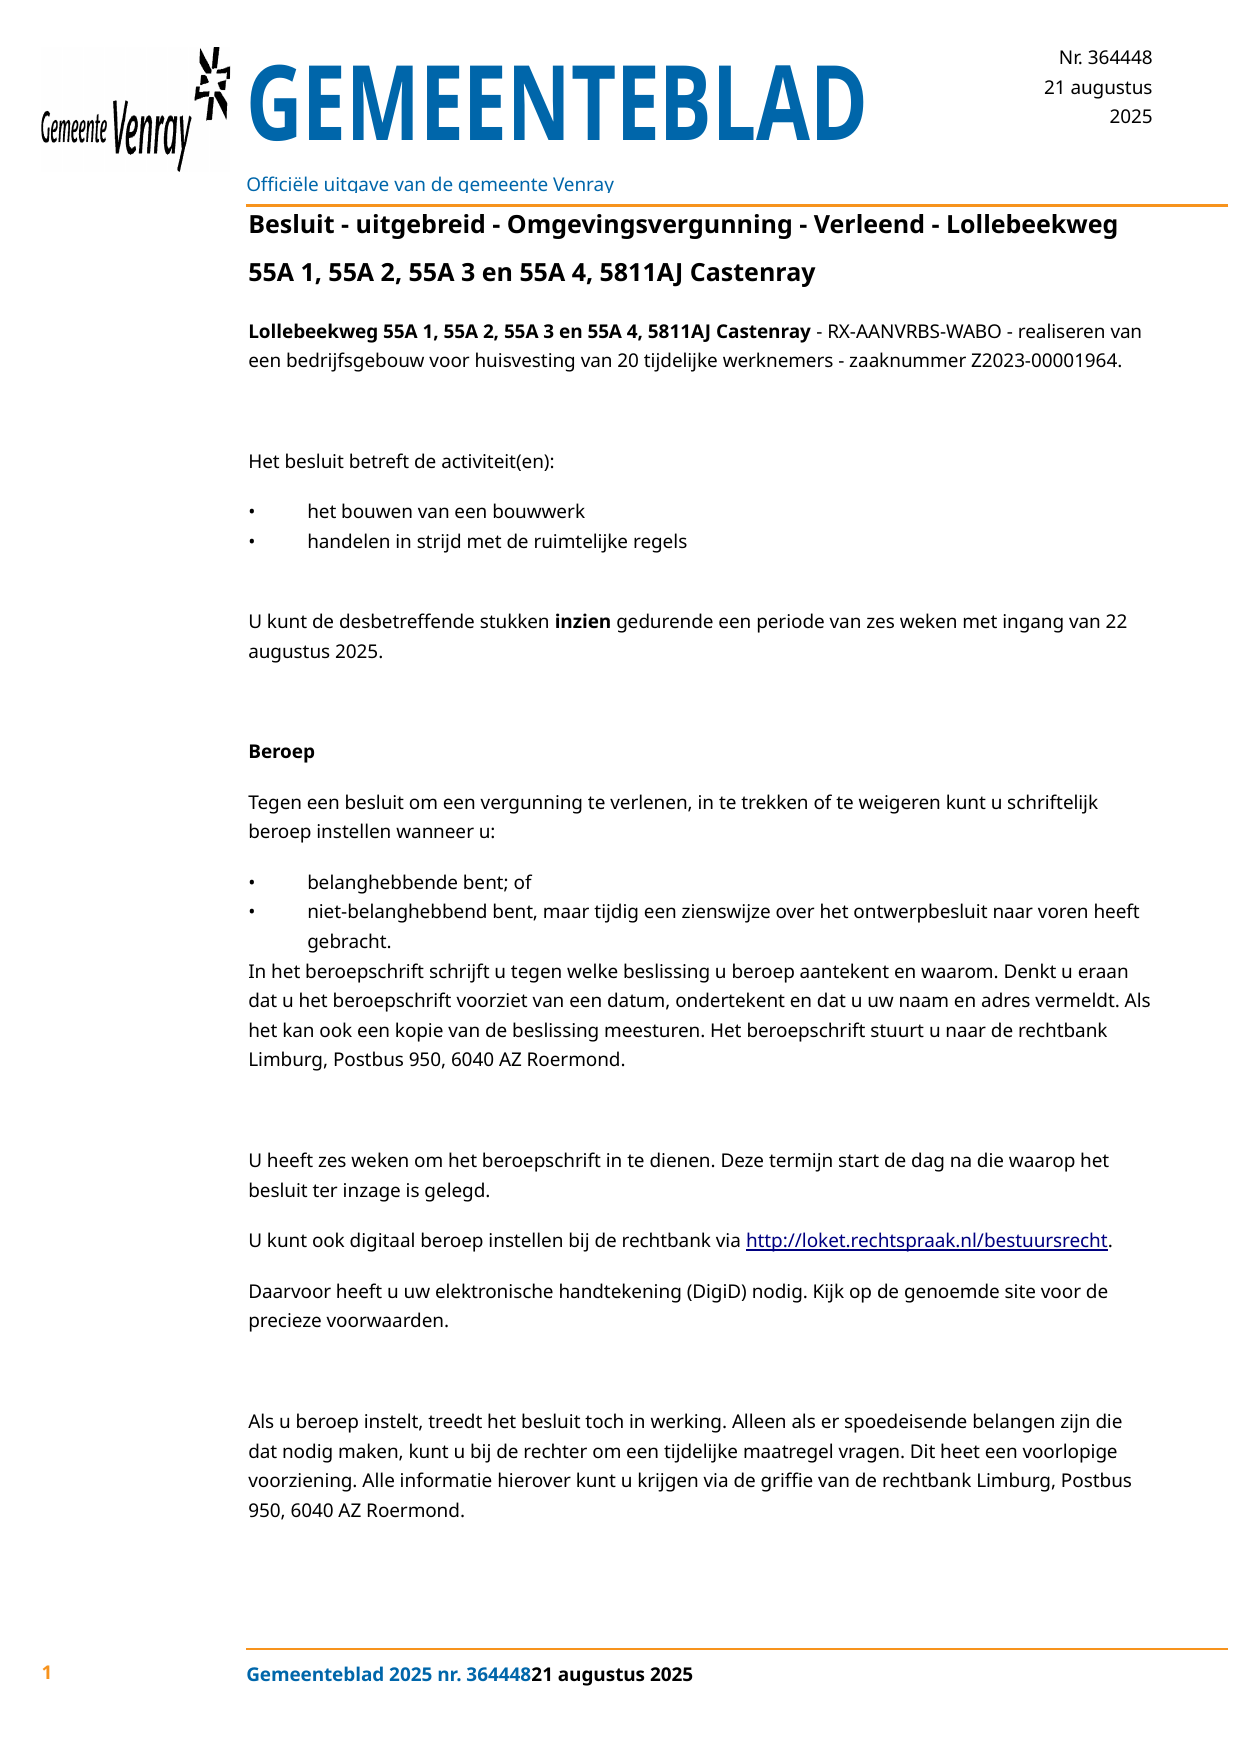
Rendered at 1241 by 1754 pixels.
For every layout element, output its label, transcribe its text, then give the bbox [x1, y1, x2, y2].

text Tegen een besluit om een vergunning te verlenen, in te trekken of te weigeren kunt u schriftelijk beroep instellen wanneer u: [248, 789, 1152, 844]
text U heeft zes weken om het beroepschrift in te dienen. Deze termijn start de dag na die waarop het besluit ter inzage is gelegd. [248, 1147, 1152, 1203]
list niet-belanghebbend bent, maar tijdig een zienswijze over het ontwerpbesluit naar voren heeft gebracht. [248, 899, 1152, 954]
text Als u beroep instelt, treedt het besluit toch in werking. Alleen als er spoedeisende belangen zijn die dat nodig maken, kunt u bij de rechter om een tijdelijke maatregel vragen. Dit heet een voorlopige voorziening. Alle informatie hierover kunt u krijgen via de griffie van de rechtbank Limburg, Postbus 950, 6040 AZ Roermond. [248, 1408, 1152, 1523]
text Daarvoor heeft u uw elektronische handtekening (DigiD) nodig. Kijk op de genoemde site voor de precieze voorwaarden. [248, 1278, 1152, 1333]
picture [41, 47, 231, 172]
list belanghebbende bent; of [248, 869, 1152, 895]
list het bouwen van een bouwwerk [248, 499, 1152, 524]
text Lollebeekweg 55A 1, 55A 2, 55A 3 en 55A 4, 5811AJ Castenray - RX-AANVRBS-WABO - realiseren van een bedrijfsgebouw voor huisvesting van 20 tijdelijke werknemers - zaaknummer Z2023-00001964. [248, 318, 1152, 373]
text U kunt ook digitaal beroep instellen bij de rechtbank via http://loket.rechtspraak.nl/bestuursrecht. [248, 1227, 1152, 1253]
text Besluit - uitgebreid - Omgevingsvergunning - Verleend - Lollebeekweg 55A 1, 55A 2, 55A 3 en 55A 4, 5811AJ Castenray [248, 207, 1152, 288]
text In het beroepschrift schrijft u tegen welke beslissing u beroep aantekent en waarom. Denkt u eraan dat u het beroepschrift voorziet van een datum, ondertekent en dat u uw naam en adres vermeldt. Als het kan ook een kopie van de beslissing meesturen. Het beroepschrift stuurt u naar de rechtbank Limburg, Postbus 950, 6040 AZ Roermond. [248, 958, 1152, 1072]
text Het besluit betreft de activiteit(en): [248, 448, 1152, 474]
text Beroep [248, 739, 1152, 764]
text U kunt de desbetreffende stukken inzien gedurende een periode van zes weken met ingang van 22 augustus 2025. [248, 608, 1152, 664]
list handelen in strijd met de ruimtelijke regels [248, 528, 1152, 554]
